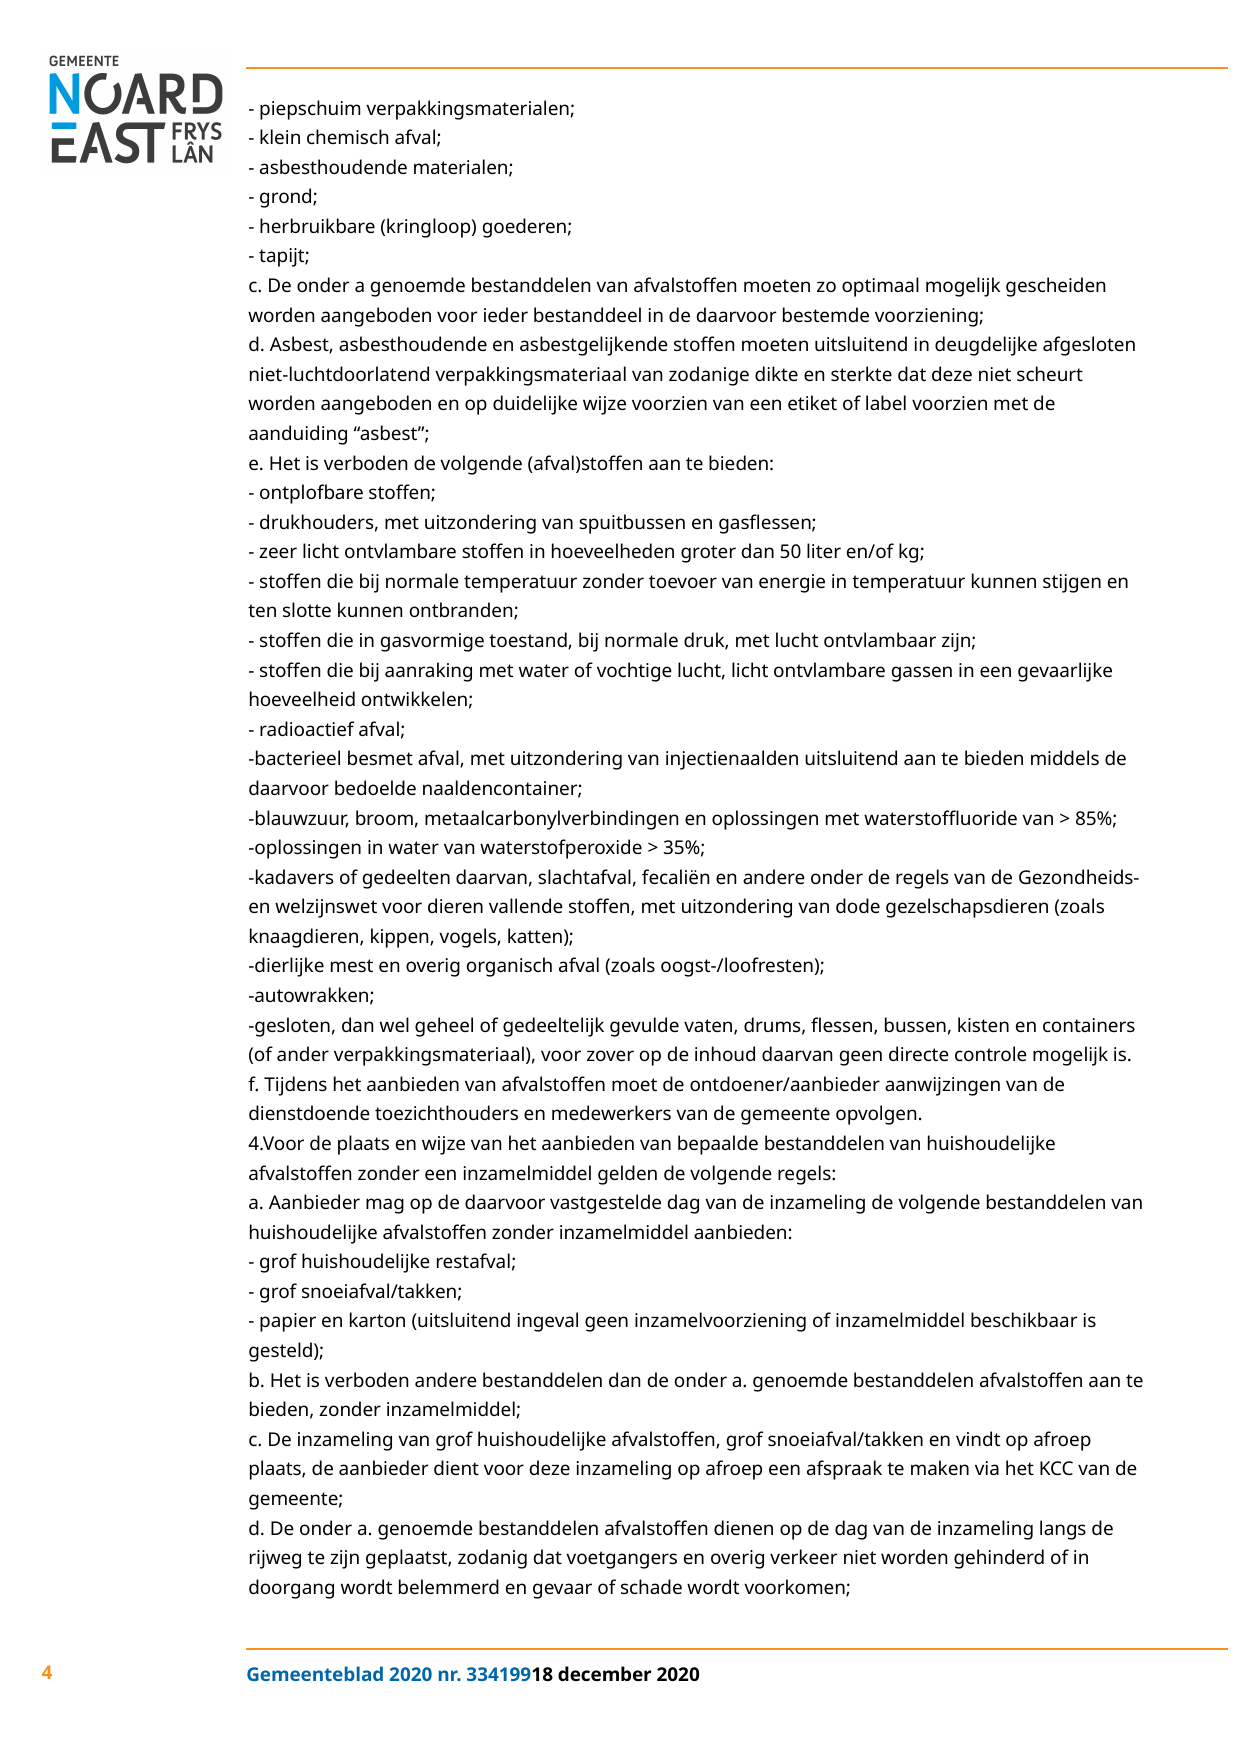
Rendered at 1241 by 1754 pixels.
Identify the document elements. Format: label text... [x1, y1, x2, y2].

text - stoffen die bij normale temperatuur zonder toevoer van energie in temperatuur kunnen stijgen en ten slotte kunnen ontbranden; [248, 568, 1152, 623]
text d. De onder a. genoemde bestanddelen afvalstoffen dienen op de dag van de inzameling langs de rijweg te zijn geplaatst, zodanig dat voetgangers en overig verkeer niet worden gehinderd of in doorgang wordt belemmerd en gevaar of schade wordt voorkomen; [248, 1515, 1152, 1600]
picture [41, 47, 231, 172]
text -dierlijke mest en overig organisch afval (zoals oogst-/loofresten); [248, 953, 1152, 978]
text -bacterieel besmet afval, met uitzondering van injectienaalden uitsluitend aan te bieden middels de daarvoor bedoelde naaldencontainer; [248, 746, 1152, 801]
text - asbesthoudende materialen; [248, 154, 1152, 180]
text - piepschuim verpakkingsmaterialen; [248, 95, 1152, 121]
text - ontplofbare stoffen; [248, 479, 1152, 505]
text -oplossingen in water van waterstofperoxide > 35%; [248, 834, 1152, 860]
text b. Het is verboden andere bestanddelen dan de onder a. genoemde bestanddelen afvalstoffen aan te bieden, zonder inzamelmiddel; [248, 1367, 1152, 1422]
text e. Het is verboden de volgende (afval)stoffen aan te bieden: [248, 450, 1152, 476]
text - grond; [248, 183, 1152, 209]
text - radioactief afval; [248, 716, 1152, 742]
text - grof huishoudelijke restafval; [248, 1248, 1152, 1274]
text -kadavers of gedeelten daarvan, slachtafval, fecaliën en andere onder de regels van de Gezondheids- en welzijnswet voor dieren vallende stoffen, met uitzondering van dode gezelschapsdieren (zoals knaagdieren, kippen, vogels, katten); [248, 864, 1152, 949]
text c. De onder a genoemde bestanddelen van afvalstoffen moeten zo optimaal mogelijk gescheiden worden aangeboden voor ieder bestanddeel in de daarvoor bestemde voorziening; [248, 272, 1152, 328]
text - grof snoeiafval/takken; [248, 1278, 1152, 1304]
text f. Tijdens het aanbieden van afvalstoffen moet de ontdoener/aanbieder aanwijzingen van de dienstdoende toezichthouders en medewerkers van de gemeente opvolgen. [248, 1071, 1152, 1126]
text - klein chemisch afval; [248, 124, 1152, 150]
text 4.Voor de plaats en wijze van het aanbieden van bepaalde bestanddelen van huishoudelijke afvalstoffen zonder een inzamelmiddel gelden de volgende regels: [248, 1130, 1152, 1186]
text - papier en karton (uitsluitend ingeval geen inzamelvoorziening of inzamelmiddel beschikbaar is gesteld); [248, 1308, 1152, 1363]
text -blauwzuur, broom, metaalcarbonylverbindingen en oplossingen met waterstoffluoride van > 85%; [248, 805, 1152, 831]
text -autowrakken; [248, 982, 1152, 1008]
text c. De inzameling van grof huishoudelijke afvalstoffen, grof snoeiafval/takken en vindt op afroep plaats, de aanbieder dient voor deze inzameling op afroep een afspraak te maken via het KCC van de gemeente; [248, 1426, 1152, 1511]
text a. Aanbieder mag op de daarvoor vastgestelde dag van de inzameling de volgende bestanddelen van huishoudelijke afvalstoffen zonder inzamelmiddel aanbieden: [248, 1189, 1152, 1245]
text - drukhouders, met uitzondering van spuitbussen en gasflessen; [248, 509, 1152, 535]
text -gesloten, dan wel geheel of gedeeltelijk gevulde vaten, drums, flessen, bussen, kisten en containers (of ander verpakkingsmateriaal), voor zover op de inhoud daarvan geen directe controle mogelijk is. [248, 1012, 1152, 1067]
text - stoffen die bij aanraking met water of vochtige lucht, licht ontvlambare gassen in een gevaarlijke hoeveelheid ontwikkelen; [248, 657, 1152, 712]
text - zeer licht ontvlambare stoffen in hoeveelheden groter dan 50 liter en/of kg; [248, 538, 1152, 564]
text - tapijt; [248, 243, 1152, 268]
text d. Asbest, asbesthoudende en asbestgelijkende stoffen moeten uitsluitend in deugdelijke afgesloten niet-luchtdoorlatend verpakkingsmateriaal van zodanige dikte en sterkte dat deze niet scheurt worden aangeboden en op duidelijke wijze voorzien van een etiket of label voorzien met de aanduiding “asbest”; [248, 331, 1152, 446]
text - stoffen die in gasvormige toestand, bij normale druk, met lucht ontvlambaar zijn; [248, 627, 1152, 653]
text - herbruikbare (kringloop) goederen; [248, 213, 1152, 239]
